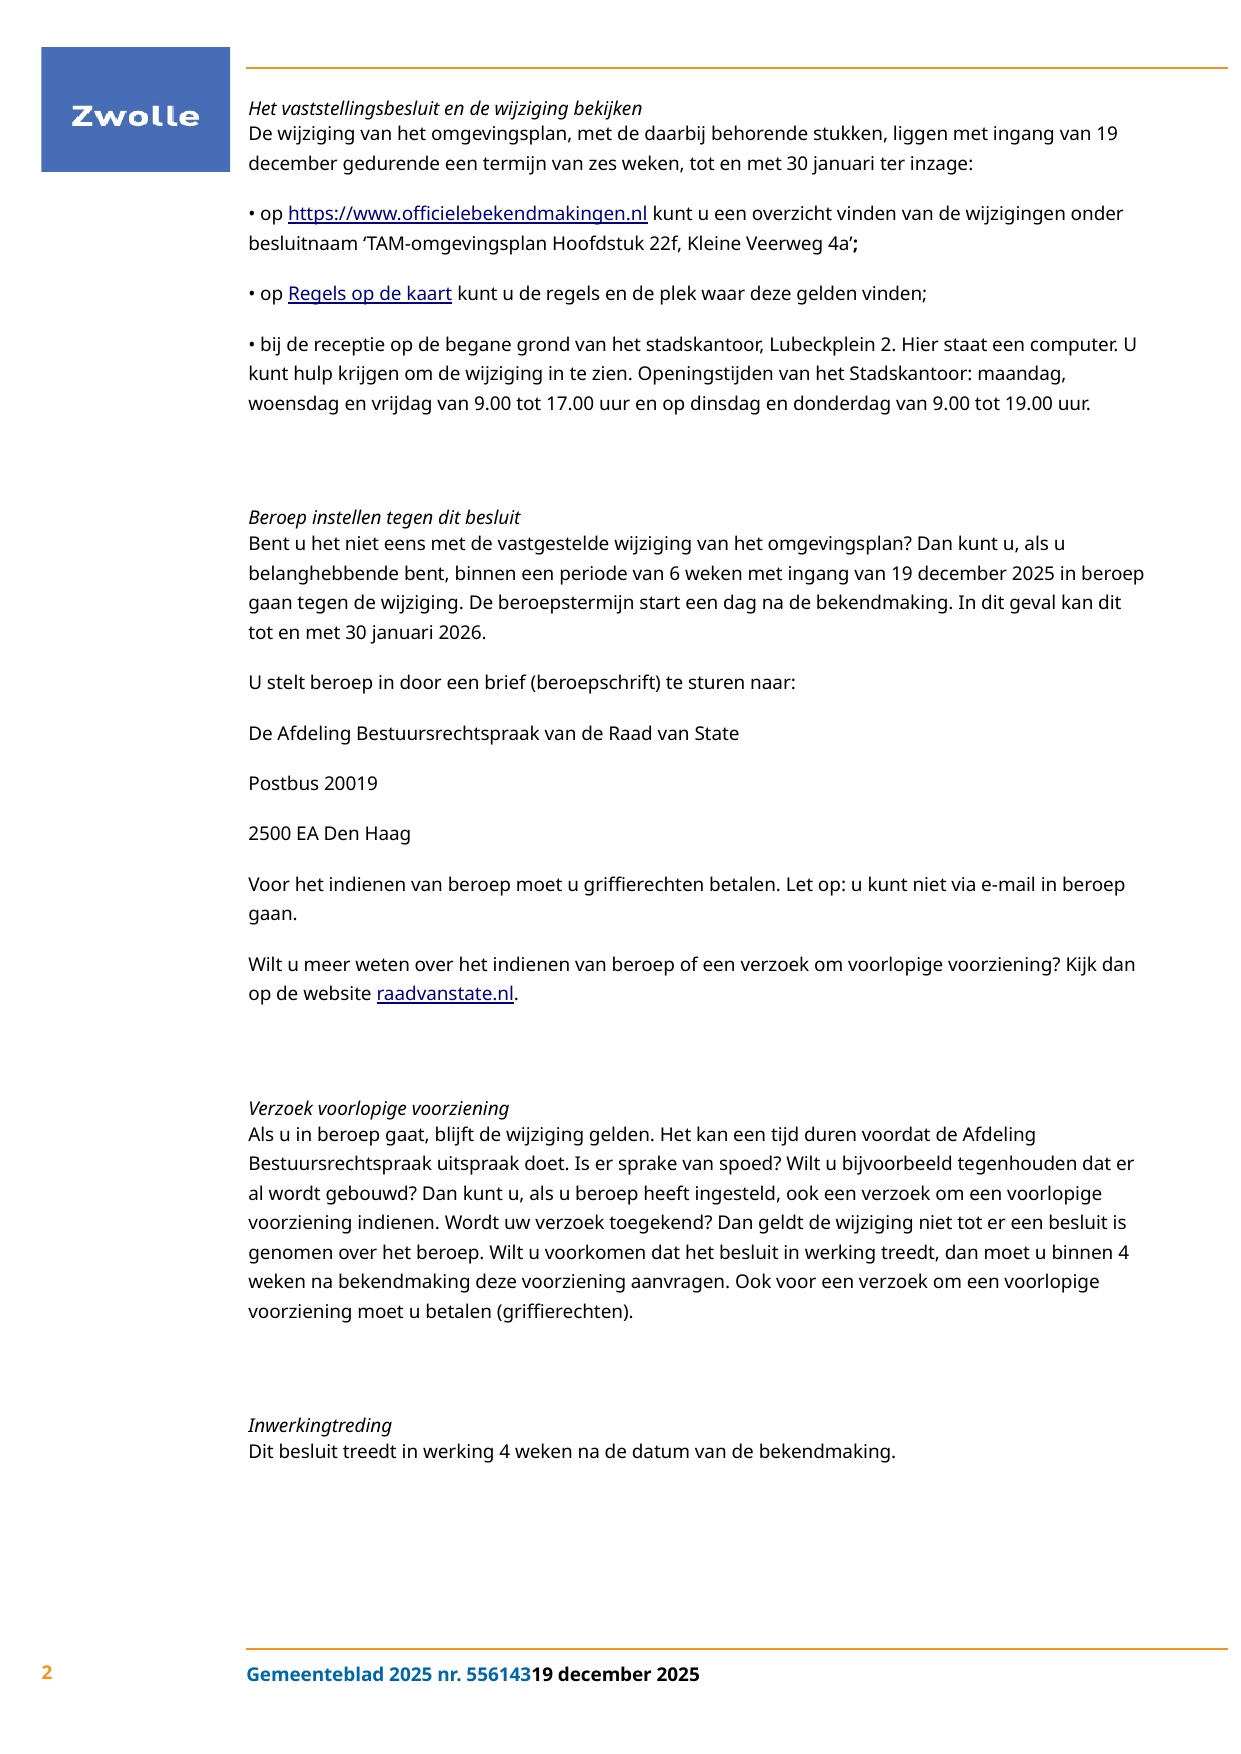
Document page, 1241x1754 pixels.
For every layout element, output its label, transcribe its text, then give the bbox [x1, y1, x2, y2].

text Bent u het niet eens met de vastgestelde wijziging van het omgevingsplan? Dan kunt u, als u belanghebbende bent, binnen een periode van 6 weken met ingang van 19 december 2025 in beroep gaan tegen de wijziging. De beroepstermijn start een dag na de bekendmaking. In dit geval kan dit tot en met 30 januari 2026. [248, 530, 1152, 645]
text Inwerkingtreding [248, 1413, 1152, 1438]
text Beroep instellen tegen dit besluit [248, 504, 1152, 530]
picture [41, 47, 231, 172]
text Postbus 20019 [248, 770, 1152, 796]
text Verzoek voorlopige voorziening [248, 1095, 1152, 1121]
text De Afdeling Bestuursrechtspraak van de Raad van State [248, 720, 1152, 746]
text Het vaststellingsbesluit en de wijziging bekijken [248, 95, 1152, 121]
text • bij de receptie op de begane grond van het stadskantoor, Lubeckplein 2. Hier staat een computer. U kunt hulp krijgen om de wijziging in te zien. Openingstijden van het Stadskantoor: maandag, woensdag en vrijdag van 9.00 tot 17.00 uur en op dinsdag en donderdag van 9.00 tot 19.00 uur. [248, 331, 1152, 416]
text • op https://www.officielebekendmakingen.nl kunt u een overzicht vinden van de wijzigingen onder besluitnaam ‘TAM-omgevingsplan Hoofdstuk 22f, Kleine Veerweg 4a’; [248, 201, 1152, 256]
text Wilt u meer weten over het indienen van beroep of een verzoek om voorlopige voorziening? Kijk dan op de website raadvanstate.nl. [248, 951, 1152, 1006]
text De wijziging van het omgevingsplan, met de daarbij behorende stukken, liggen met ingang van 19 december gedurende een termijn van zes weken, tot en met 30 januari ter inzage: [248, 121, 1152, 176]
text Voor het indienen van beroep moet u griffierechten betalen. Let op: u kunt niet via e-mail in beroep gaan. [248, 871, 1152, 926]
text Als u in beroep gaat, blijft de wijziging gelden. Het kan een tijd duren voordat de Afdeling Bestuursrechtspraak uitspraak doet. Is er sprake van spoed? Wilt u bijvoorbeeld tegenhouden dat er al wordt gebouwd? Dan kunt u, als u beroep heeft ingesteld, ook een verzoek om een voorlopige voorziening indienen. Wordt uw verzoek toegekend? Dan geldt de wijziging niet tot er een besluit is genomen over het beroep. Wilt u voorkomen dat het besluit in werking treedt, dan moet u binnen 4 weken na bekendmaking deze voorziening aanvragen. Ook voor een verzoek om een voorlopige voorziening moet u betalen (griffierechten). [248, 1121, 1152, 1324]
text • op Regels op de kaart kunt u de regels en de plek waar deze gelden vinden; [248, 281, 1152, 306]
text 2500 EA Den Haag [248, 821, 1152, 846]
text U stelt beroep in door een brief (beroepschrift) te sturen naar: [248, 669, 1152, 695]
text Dit besluit treedt in werking 4 weken na de datum van de bekendmaking. [248, 1438, 1152, 1464]
